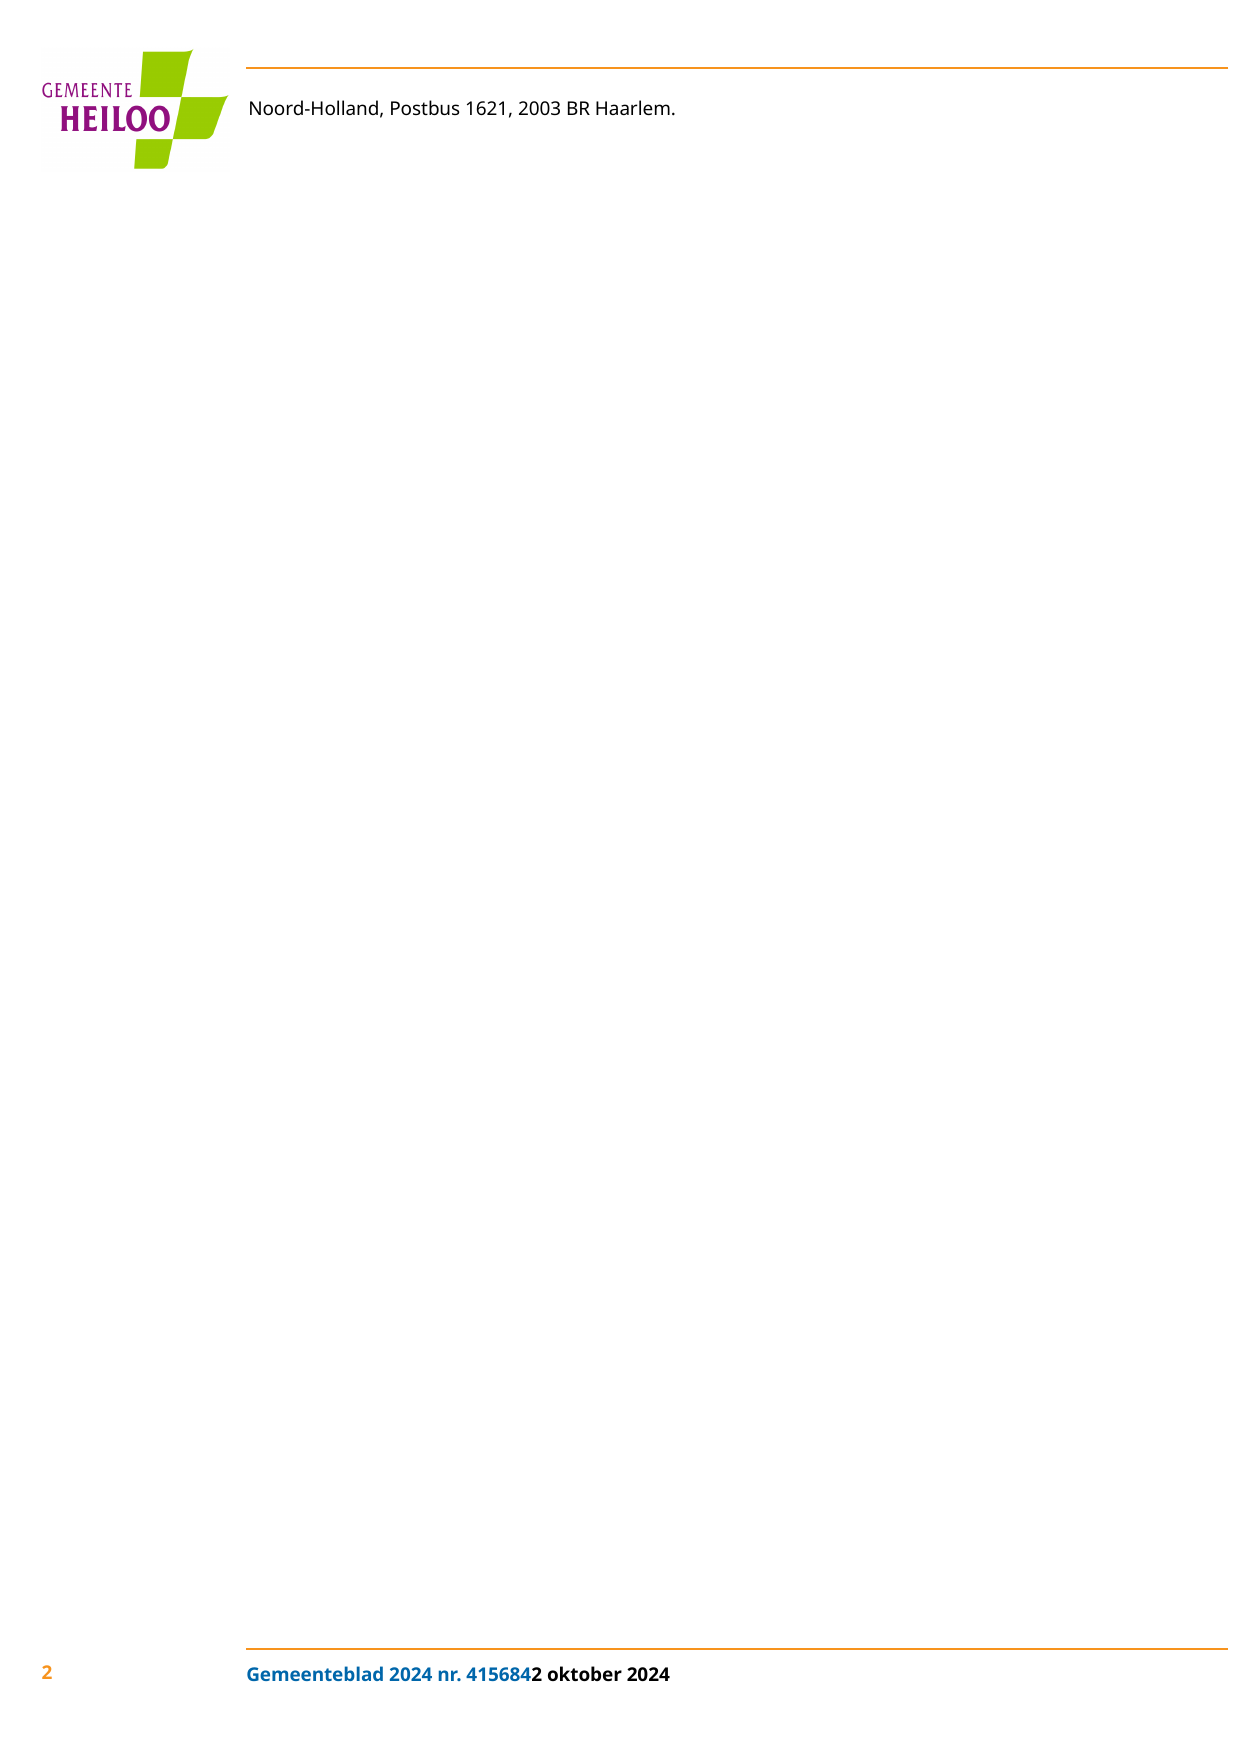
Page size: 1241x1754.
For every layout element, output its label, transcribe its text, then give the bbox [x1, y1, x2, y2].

picture [41, 47, 231, 172]
text Noord-Holland, Postbus 1621, 2003 BR Haarlem. [248, 95, 1152, 121]
